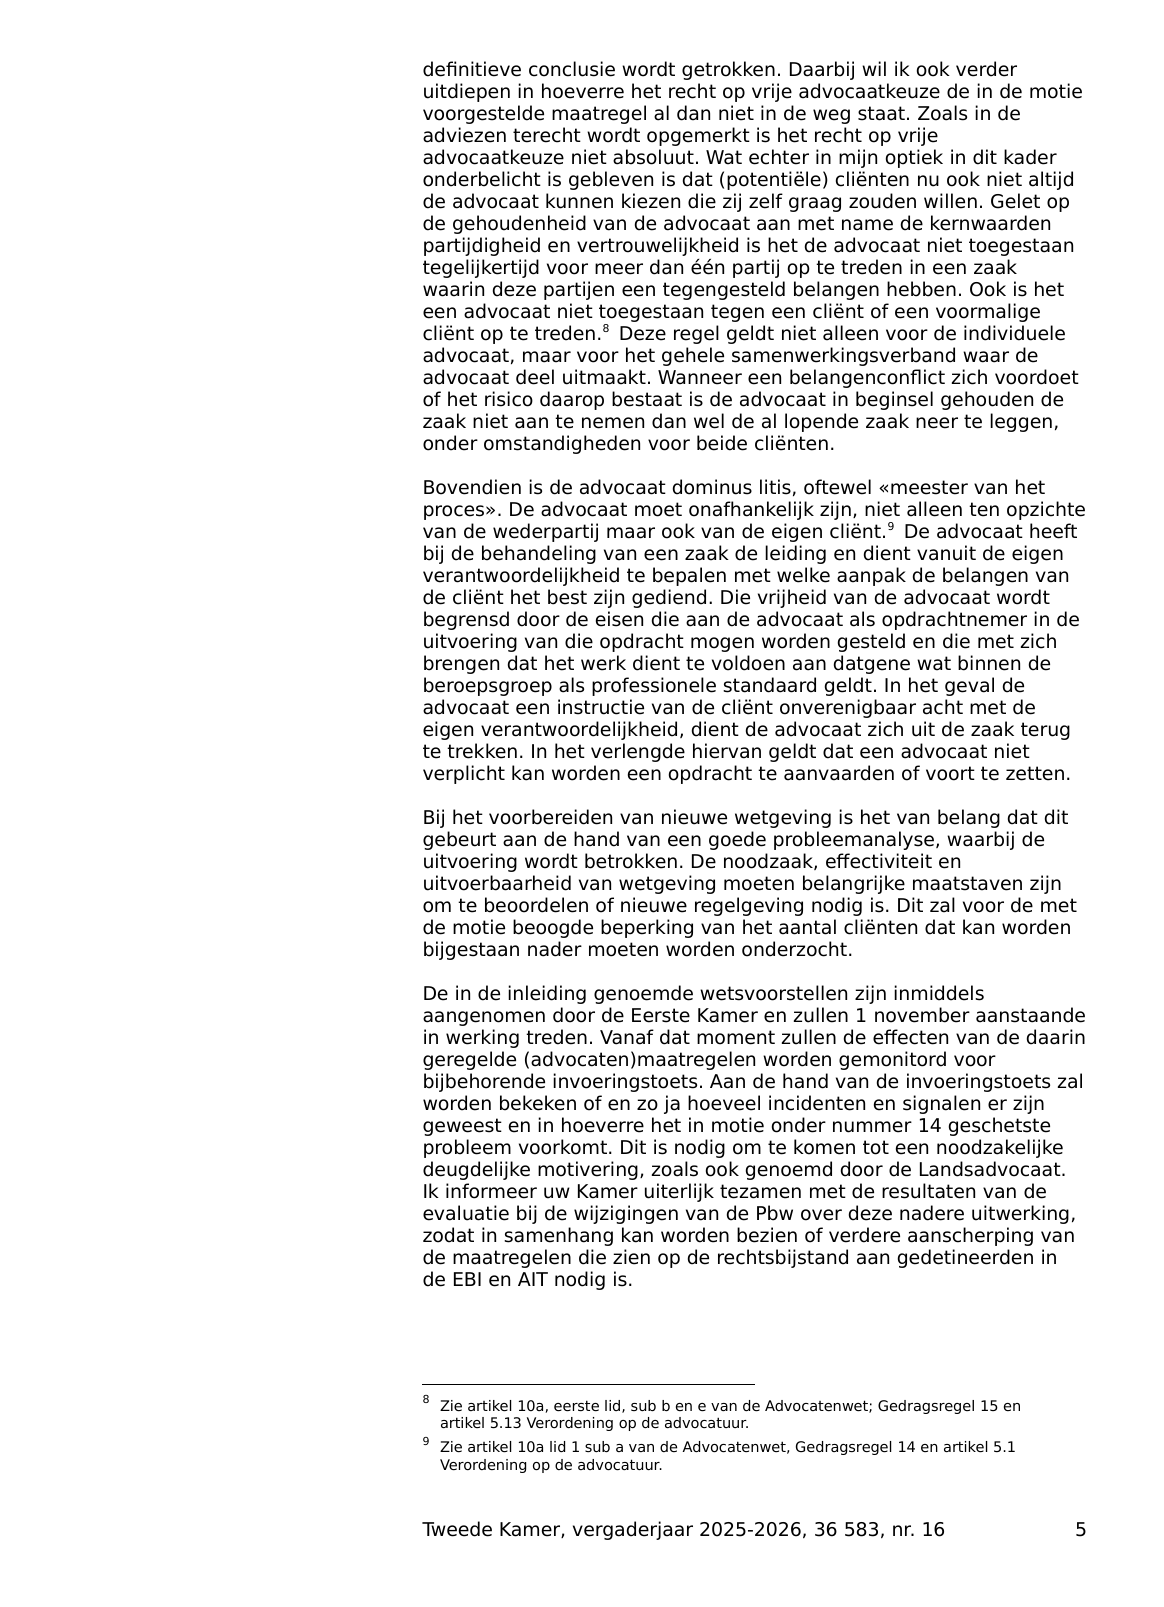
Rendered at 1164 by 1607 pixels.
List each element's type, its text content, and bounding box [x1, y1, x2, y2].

text Bovendien is de advocaat dominus litis, oftewel «meester van het proces». De advocaat moet onafhankelijk zijn, niet alleen ten opzichte van de wederpartij maar ook van de eigen cliënt. De advocaat heeft bij de behandeling van een zaak de leiding en dient vanuit de eigen verantwoordelijkheid te bepalen met welke aanpak de belangen van de cliënt het best zijn gediend. Die vrijheid van de advocaat wordt begrensd door de eisen die aan de advocaat als opdrachtnemer in de uitvoering van die opdracht mogen worden gesteld en die met zich brengen dat het werk dient te voldoen aan datgene wat binnen de beroepsgroep als professionele standaard geldt. In het geval de advocaat een instructie van de cliënt onverenigbaar acht met de eigen verantwoordelijkheid, dient de advocaat zich uit de zaak terug te trekken. In het verlengde hiervan geldt dat een advocaat niet verplicht kan worden een opdracht te aanvaarden of voort te zetten. [422, 477, 1087, 784]
text De in de inleiding genoemde wetsvoorstellen zijn inmiddels aangenomen door de Eerste Kamer en zullen 1 november aanstaande in werking treden. Vanaf dat moment zullen de effecten van de daarin geregelde (advocaten)maatregelen worden gemonitord voor bijbehorende invoeringstoets. Aan de hand van de invoeringstoets zal worden bekeken of en zo ja hoeveel incidenten en signalen er zijn geweest en in hoeverre het in motie onder nummer 14 geschetste probleem voorkomt. Dit is nodig om te komen tot een noodzakelijke deugdelijke motivering, zoals ook genoemd door de Landsadvocaat. Ik informeer uw Kamer uiterlijk tezamen met de resultaten van de evaluatie bij de wijzigingen van de Pbw over deze nadere uitwerking, zodat in samenhang kan worden bezien of verdere aanscherping van de maatregelen die zien op de rechtsbijstand aan gedetineerden in de EBI en AIT nodig is. [422, 983, 1087, 1291]
text Zie artikel 10a, eerste lid, sub b en e van de Advocatenwet; Gedragsregel 15 en artikel 5.13 Verordening op de advocatuur. [422, 1393, 1087, 1432]
text definitieve conclusie wordt getrokken. Daarbij wil ik ook verder uitdiepen in hoeverre het recht op vrije advocaatkeuze de in de motie voorgestelde maatregel al dan niet in de weg staat. Zoals in de adviezen terecht wordt opgemerkt is het recht op vrije advocaatkeuze niet absoluut. Wat echter in mijn optiek in dit kader onderbelicht is gebleven is dat (potentiële) cliënten nu ook niet altijd de advocaat kunnen kiezen die zij zelf graag zouden willen. Gelet op de gehoudenheid van de advocaat aan met name de kernwaarden partijdigheid en vertrouwelijkheid is het de advocaat niet toegestaan tegelijkertijd voor meer dan één partij op te treden in een zaak waarin deze partijen een tegengesteld belangen hebben. Ook is het een advocaat niet toegestaan tegen een cliënt of een voormalige cliënt op te treden. Deze regel geldt niet alleen voor de individuele advocaat, maar voor het gehele samenwerkingsverband waar de advocaat deel uitmaakt. Wanneer een belangenconflict zich voordoet of het risico daarop bestaat is de advocaat in beginsel gehouden de zaak niet aan te nemen dan wel de al lopende zaak neer te leggen, onder omstandigheden voor beide cliënten. [422, 59, 1087, 455]
text Zie artikel 10a lid 1 sub a van de Advocatenwet, Gedragsregel 14 en artikel 5.1 Verordening op de advocatuur. [422, 1435, 1087, 1474]
text Bij het voorbereiden van nieuwe wetgeving is het van belang dat dit gebeurt aan de hand van een goede probleemanalyse, waarbij de uitvoering wordt betrokken. De noodzaak, effectiviteit en uitvoerbaarheid van wetgeving moeten belangrijke maatstaven zijn om te beoordelen of nieuwe regelgeving nodig is. Dit zal voor de met de motie beoogde beperking van het aantal cliënten dat kan worden bijgestaan nader moeten worden onderzocht. [422, 807, 1087, 961]
